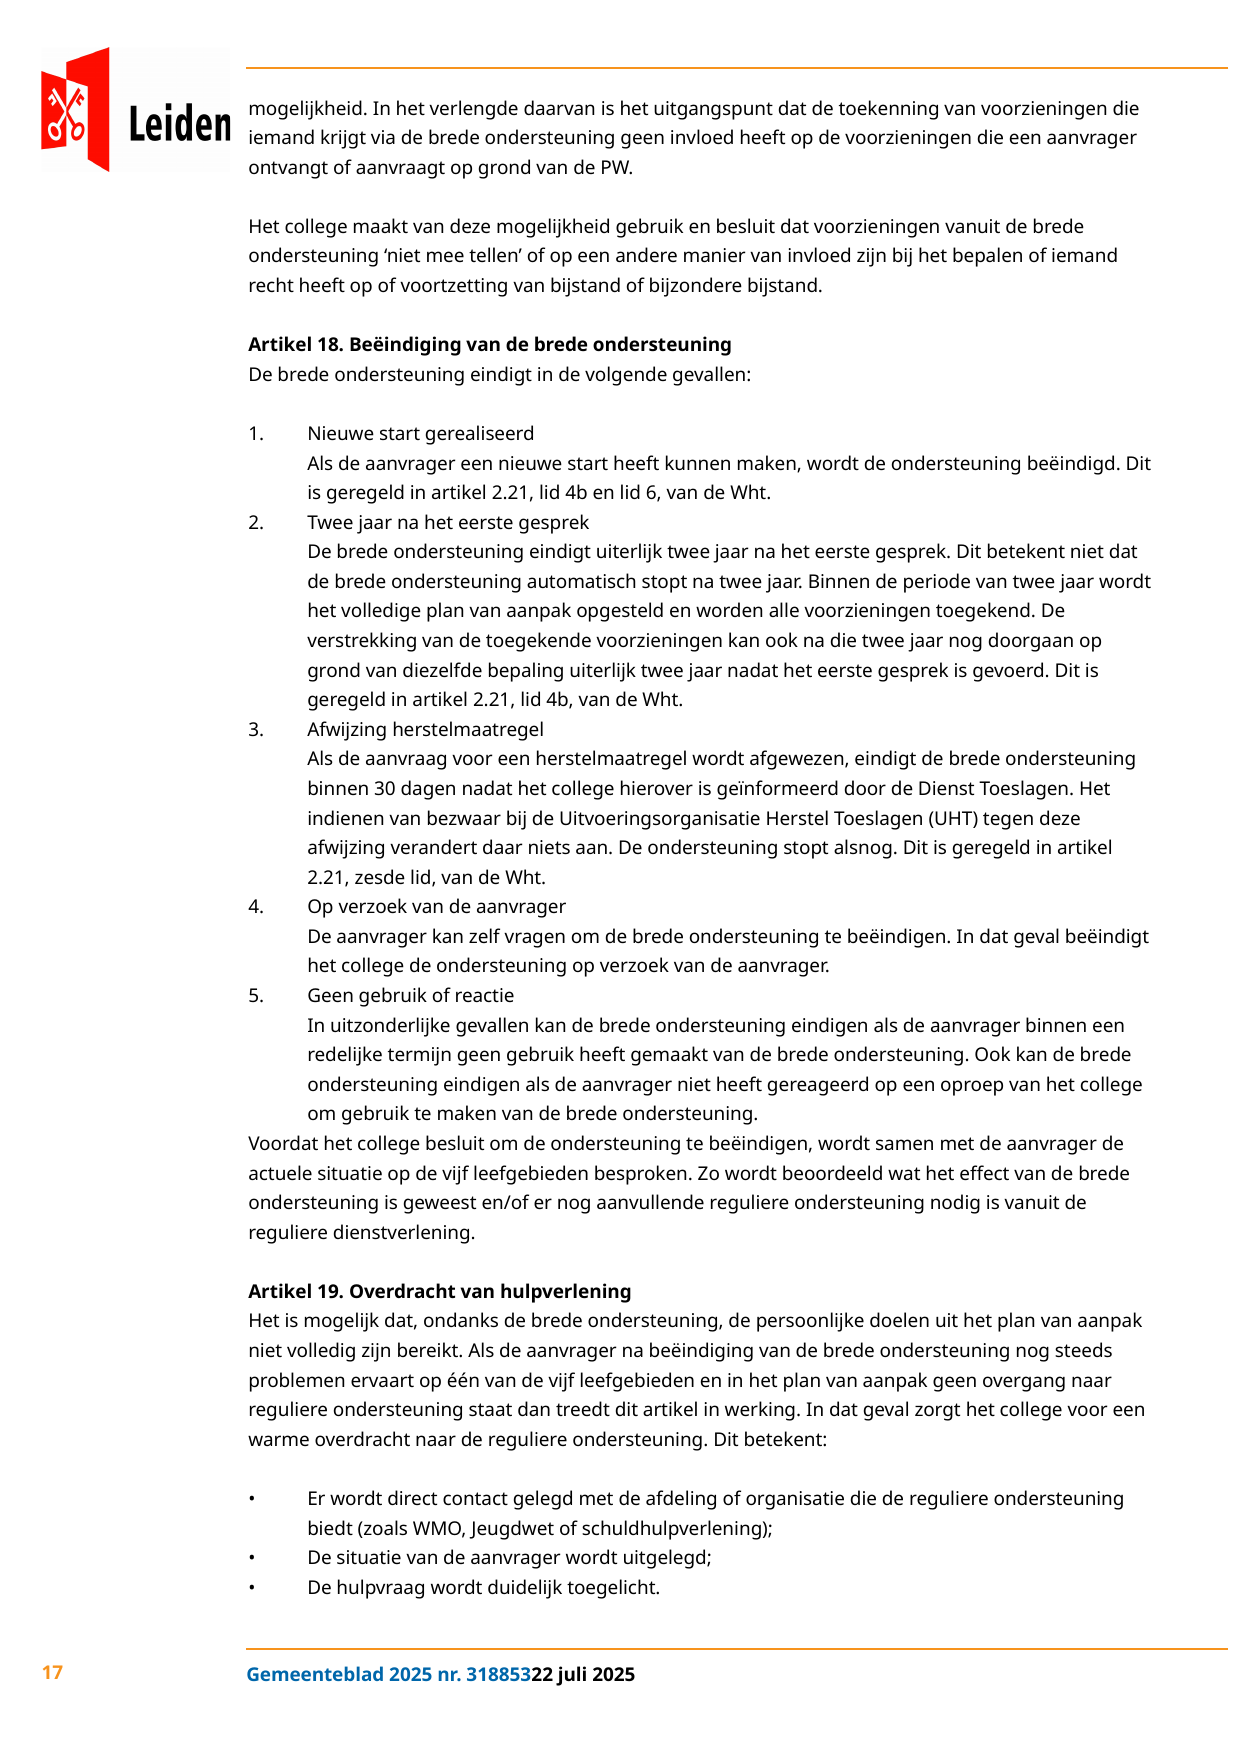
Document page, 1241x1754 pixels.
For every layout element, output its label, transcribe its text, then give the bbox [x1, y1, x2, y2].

list Geen gebruik of reactie [248, 982, 1152, 1008]
list Afwijzing herstelmaatregel [248, 716, 1152, 742]
list Twee jaar na het eerste gesprek [248, 509, 1152, 535]
text Artikel 19. Overdracht van hulpverlening [248, 1278, 1152, 1304]
list Als de aanvraag voor een herstelmaatregel wordt afgewezen, eindigt de brede ondersteuning binnen 30 dagen nadat het college hierover is geïnformeerd door de Dienst Toeslagen. Het indienen van bezwaar bij de Uitvoeringsorganisatie Herstel Toeslagen (UHT) tegen deze afwijzing verandert daar niets aan. De ondersteuning stopt alsnog. Dit is geregeld in artikel 2.21, zesde lid, van de Wht. [248, 746, 1152, 890]
list In uitzonderlijke gevallen kan de brede ondersteuning eindigen als de aanvrager binnen een redelijke termijn geen gebruik heeft gemaakt van de brede ondersteuning. Ook kan de brede ondersteuning eindigen als de aanvrager niet heeft gereageerd op een oproep van het college om gebruik te maken van de brede ondersteuning. [248, 1012, 1152, 1126]
list Er wordt direct contact gelegd met de afdeling of organisatie die de reguliere ondersteuning biedt (zoals WMO, Jeugdwet of schuldhulpverlening); [248, 1485, 1152, 1541]
text Voordat het college besluit om de ondersteuning te beëindigen, wordt samen met de aanvrager de actuele situatie op de vijf leefgebieden besproken. Zo wordt beoordeeld wat het effect van de brede ondersteuning is geweest en/of er nog aanvullende reguliere ondersteuning nodig is vanuit de reguliere dienstverlening. [248, 1130, 1152, 1245]
text Artikel 18. Beëindiging van de brede ondersteuning [248, 331, 1152, 357]
list Als de aanvrager een nieuwe start heeft kunnen maken, wordt de ondersteuning beëindigd. Dit is geregeld in artikel 2.21, lid 4b en lid 6, van de Wht. [248, 450, 1152, 505]
list Op verzoek van de aanvrager [248, 893, 1152, 919]
list De aanvrager kan zelf vragen om de brede ondersteuning te beëindigen. In dat geval beëindigt het college de ondersteuning op verzoek van de aanvrager. [248, 923, 1152, 978]
text De brede ondersteuning eindigt in de volgende gevallen: [248, 361, 1152, 387]
list Nieuwe start gerealiseerd [248, 420, 1152, 446]
list De brede ondersteuning eindigt uiterlijk twee jaar na het eerste gesprek. Dit betekent niet dat de brede ondersteuning automatisch stopt na twee jaar. Binnen de periode van twee jaar wordt het volledige plan van aanpak opgesteld en worden alle voorzieningen toegekend. De verstrekking van de toegekende voorzieningen kan ook na die twee jaar nog doorgaan op grond van diezelfde bepaling uiterlijk twee jaar nadat het eerste gesprek is gevoerd. Dit is geregeld in artikel 2.21, lid 4b, van de Wht. [248, 538, 1152, 712]
text Het is mogelijk dat, ondanks de brede ondersteuning, de persoonlijke doelen uit het plan van aanpak niet volledig zijn bereikt. Als de aanvrager na beëindiging van de brede ondersteuning nog steeds problemen ervaart op één van de vijf leefgebieden en in het plan van aanpak geen overgang naar reguliere ondersteuning staat dan treedt dit artikel in werking. In dat geval zorgt het college voor een warme overdracht naar de reguliere ondersteuning. Dit betekent: [248, 1308, 1152, 1452]
picture [41, 47, 231, 172]
text Het college maakt van deze mogelijkheid gebruik en besluit dat voorzieningen vanuit de brede ondersteuning ‘niet mee tellen’ of op een andere manier van invloed zijn bij het bepalen of iemand recht heeft op of voortzetting van bijstand of bijzondere bijstand. [248, 213, 1152, 298]
list De hulpvraag wordt duidelijk toegelicht. [248, 1574, 1152, 1600]
text mogelijkheid. In het verlengde daarvan is het uitgangspunt dat de toekenning van voorzieningen die iemand krijgt via de brede ondersteuning geen invloed heeft op de voorzieningen die een aanvrager ontvangt of aanvraagt op grond van de PW. [248, 95, 1152, 180]
list De situatie van de aanvrager wordt uitgelegd; [248, 1544, 1152, 1570]
